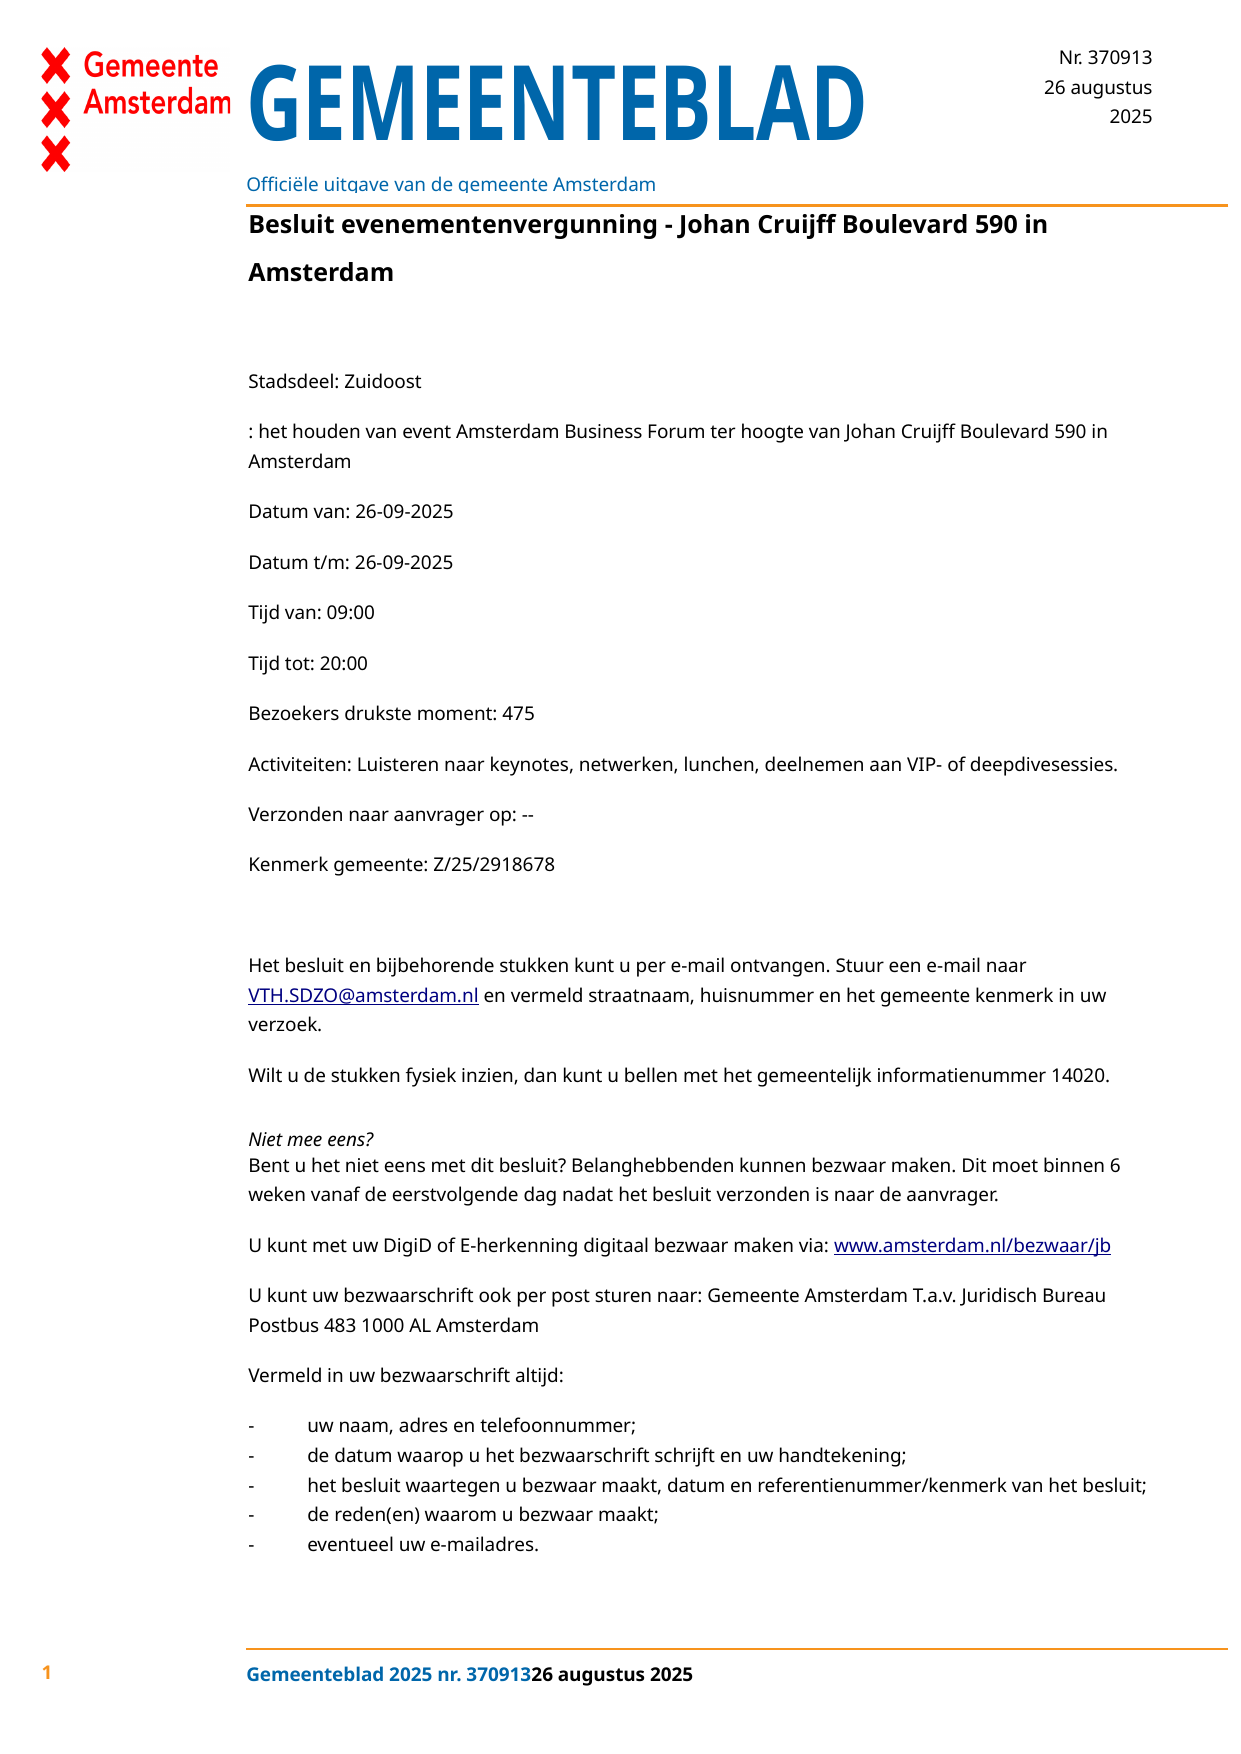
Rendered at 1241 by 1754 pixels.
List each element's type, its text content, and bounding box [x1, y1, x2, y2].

list de reden(en) waarom u bezwaar maakt; [248, 1501, 1152, 1527]
list eventueel uw e-mailadres. [248, 1531, 1152, 1557]
text U kunt uw bezwaarschrift ook per post sturen naar: Gemeente Amsterdam T.a.v. Juridisch Bureau Postbus 483 1000 AL Amsterdam [248, 1282, 1152, 1337]
list het besluit waartegen u bezwaar maakt, datum en referentienummer/kenmerk van het besluit; [248, 1472, 1152, 1497]
text Datum van: 26-09-2025 [248, 499, 1152, 524]
text Verzonden naar aanvrager op: -- [248, 801, 1152, 827]
text Bezoekers drukste moment: 475 [248, 700, 1152, 726]
text Datum t/m: 26-09-2025 [248, 549, 1152, 575]
text Activiteiten: Luisteren naar keynotes, netwerken, lunchen, deelnemen aan VIP- of deepdivesessies. [248, 751, 1152, 777]
text Kenmerk gemeente: Z/25/2918678 [248, 852, 1152, 877]
list de datum waarop u het bezwaarschrift schrijft en uw handtekening; [248, 1442, 1152, 1468]
text Het besluit en bijbehorende stukken kunt u per e-mail ontvangen. Stuur een e-mail naar VTH.SDZO@amsterdam.nl en vermeld straatnaam, huisnummer en het gemeente kenmerk in uw verzoek. [248, 952, 1152, 1037]
list uw naam, adres en telefoonnummer; [248, 1413, 1152, 1438]
text Vermeld in uw bezwaarschrift altijd: [248, 1362, 1152, 1388]
text Tijd tot: 20:00 [248, 650, 1152, 676]
text Niet mee eens? [248, 1126, 1152, 1152]
text Bent u het niet eens met dit besluit? Belanghebbenden kunnen bezwaar maken. Dit moet binnen 6 weken vanaf de eerstvolgende dag nadat het besluit verzonden is naar de aanvrager. [248, 1152, 1152, 1207]
picture [41, 47, 231, 172]
text : het houden van event Amsterdam Business Forum ter hoogte van Johan Cruijff Boulevard 590 in Amsterdam [248, 419, 1152, 474]
text Stadsdeel: Zuidoost [248, 368, 1152, 394]
text Besluit evenementenvergunning - Johan Cruijff Boulevard 590 in Amsterdam [248, 207, 1152, 288]
text Tijd van: 09:00 [248, 599, 1152, 625]
text U kunt met uw DigiD of E-herkenning digitaal bezwaar maken via: www.amsterdam.nl/bezwaar/jb [248, 1232, 1152, 1257]
text Wilt u de stukken fysiek inzien, dan kunt u bellen met het gemeentelijk informatienummer 14020. [248, 1062, 1152, 1088]
